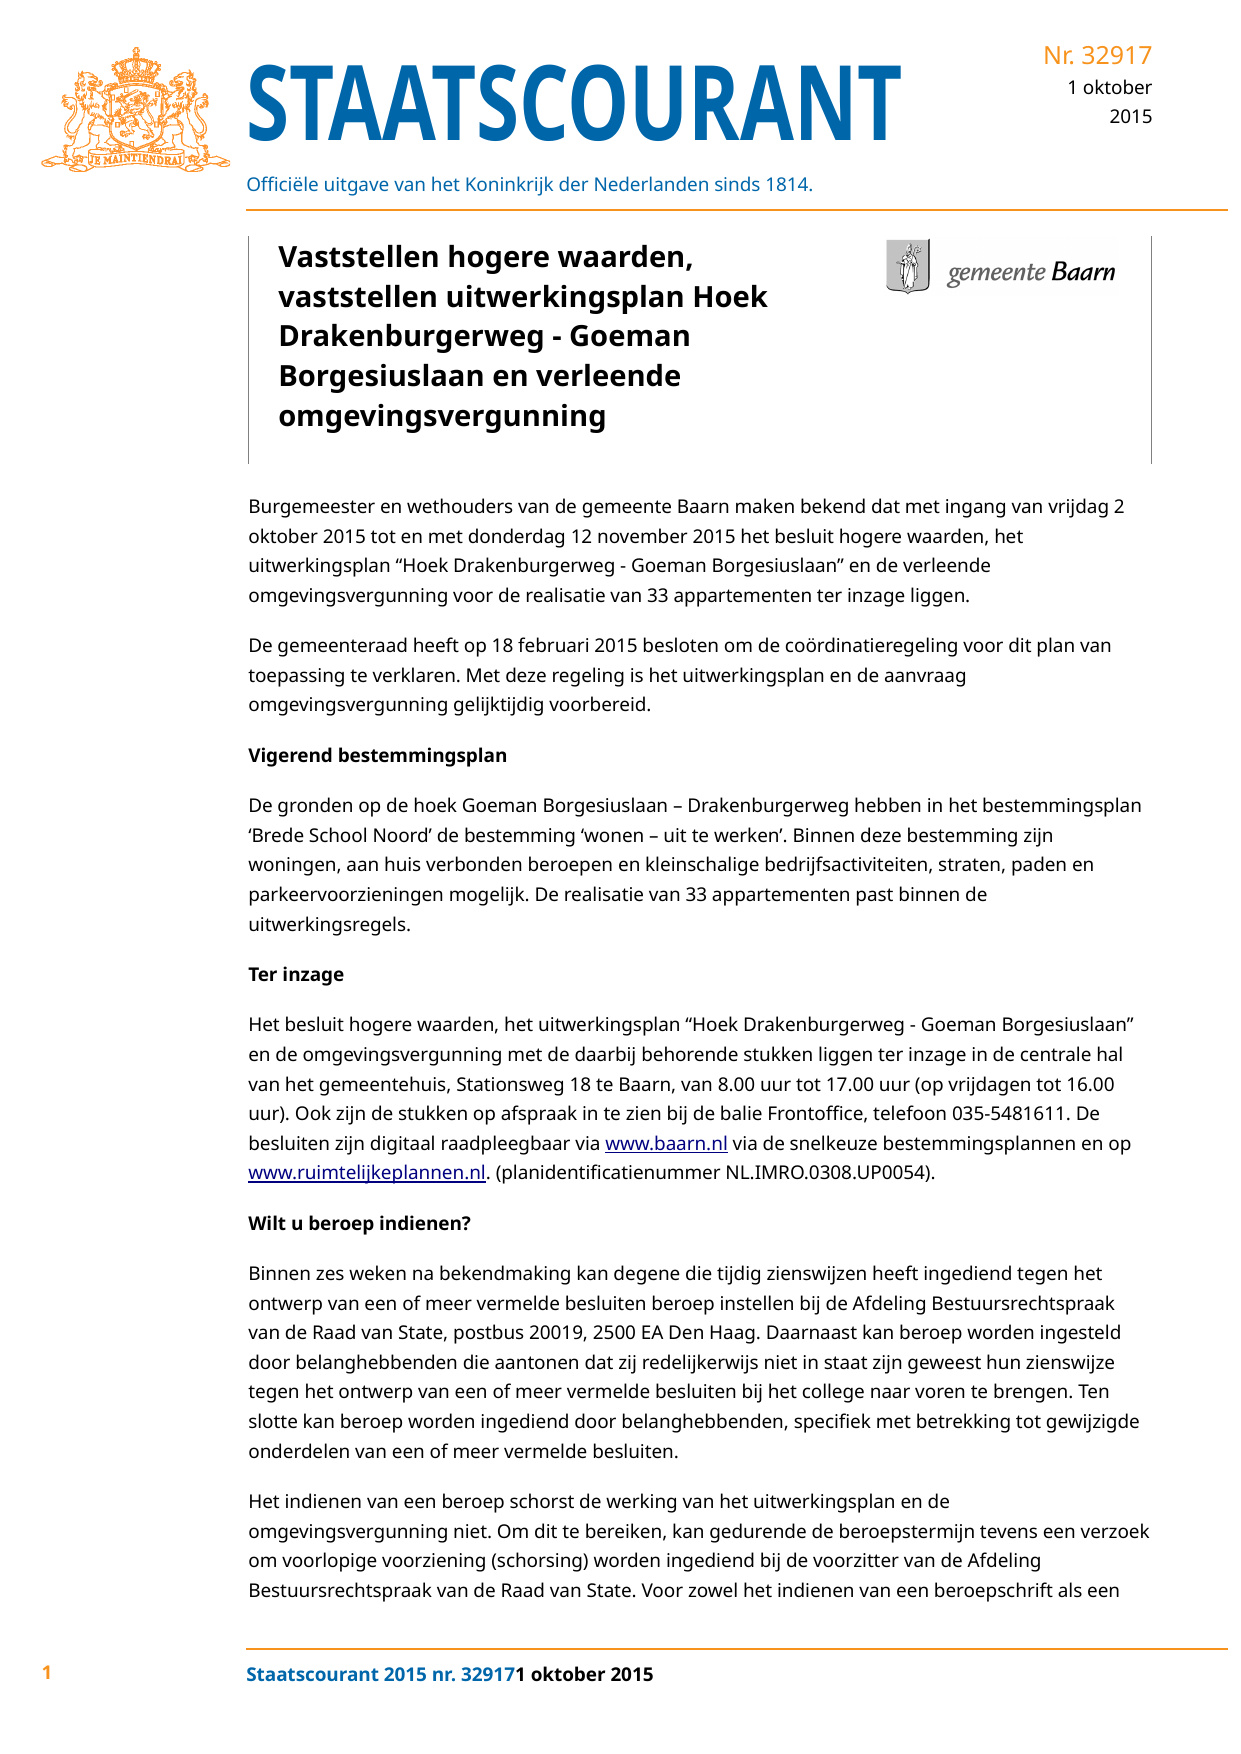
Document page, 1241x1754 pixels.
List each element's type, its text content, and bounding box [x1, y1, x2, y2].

text De gemeenteraad heeft op 18 februari 2015 besloten om de coördinatieregeling voor dit plan van toepassing te verklaren. Met deze regeling is het uitwerkingsplan en de aanvraag omgevingsvergunning gelijktijdig voorbereid. [248, 632, 1152, 717]
text Wilt u beroep indienen? [248, 1210, 1152, 1236]
text Het besluit hogere waarden, het uitwerkingsplan “Hoek Drakenburgerweg - Goeman Borgesiuslaan” en de omgevingsvergunning met de daarbij behorende stukken liggen ter inzage in de centrale hal van het gemeentehuis, Stationsweg 18 te Baarn, van 8.00 uur tot 17.00 uur (op vrijdagen tot 16.00 uur). Ook zijn de stukken op afspraak in te zien bij de balie Frontoffice, telefoon 035-5481611. De besluiten zijn digitaal raadpleegbaar via www.baarn.nl via de snelkeuze bestemmingsplannen en op www.ruimtelijkeplannen.nl. (planidentificatienummer NL.IMRO.0308.UP0054). [248, 1012, 1152, 1185]
table_header Vaststellen hogere waarden, vaststellen uitwerkingsplan Hoek Drakenburgerweg - Goeman Borgesiuslaan en verleende omgevingsvergunning [249, 236, 850, 464]
picture [41, 47, 231, 172]
table_header [850, 236, 1151, 464]
picture [882, 236, 1119, 296]
text Het indienen van een beroep schorst de werking van het uitwerkingsplan en de omgevingsvergunning niet. Om dit te bereiken, kan gedurende de beroepstermijn tevens een verzoek om voorlopige voorziening (schorsing) worden ingediend bij de voorzitter van de Afdeling Bestuursrechtspraak van de Raad van State. Voor zowel het indienen van een beroepschrift als een [248, 1488, 1152, 1603]
text Burgemeester en wethouders van de gemeente Baarn maken bekend dat met ingang van vrijdag 2 oktober 2015 tot en met donderdag 12 november 2015 het besluit hogere waarden, het uitwerkingsplan “Hoek Drakenburgerweg - Goeman Borgesiuslaan” en de verleende omgevingsvergunning voor de realisatie van 33 appartementen ter inzage liggen. [248, 493, 1152, 608]
text Binnen zes weken na bekendmaking kan degene die tijdig zienswijzen heeft ingediend tegen het ontwerp van een of meer vermelde besluiten beroep instellen bij de Afdeling Bestuursrechtspraak van de Raad van State, postbus 20019, 2500 EA Den Haag. Daarnaast kan beroep worden ingesteld door belanghebbenden die aantonen dat zij redelijkerwijs niet in staat zijn geweest hun zienswijze tegen het ontwerp van een of meer vermelde besluiten bij het college naar voren te brengen. Ten slotte kan beroep worden ingediend door belanghebbenden, specifiek met betrekking tot gewijzigde onderdelen van een of meer vermelde besluiten. [248, 1260, 1152, 1464]
text Ter inzage [248, 961, 1152, 987]
text Vigerend bestemmingsplan [248, 742, 1152, 768]
text De gronden op de hoek Goeman Borgesiuslaan – Drakenburgerweg hebben in het bestemmingsplan ‘Brede School Noord’ de bestemming ‘wonen – uit te werken’. Binnen deze bestemming zijn woningen, aan huis verbonden beroepen en kleinschalige bedrijfsactiviteiten, straten, paden en parkeervoorzieningen mogelijk. De realisatie van 33 appartementen past binnen de uitwerkingsregels. [248, 792, 1152, 937]
